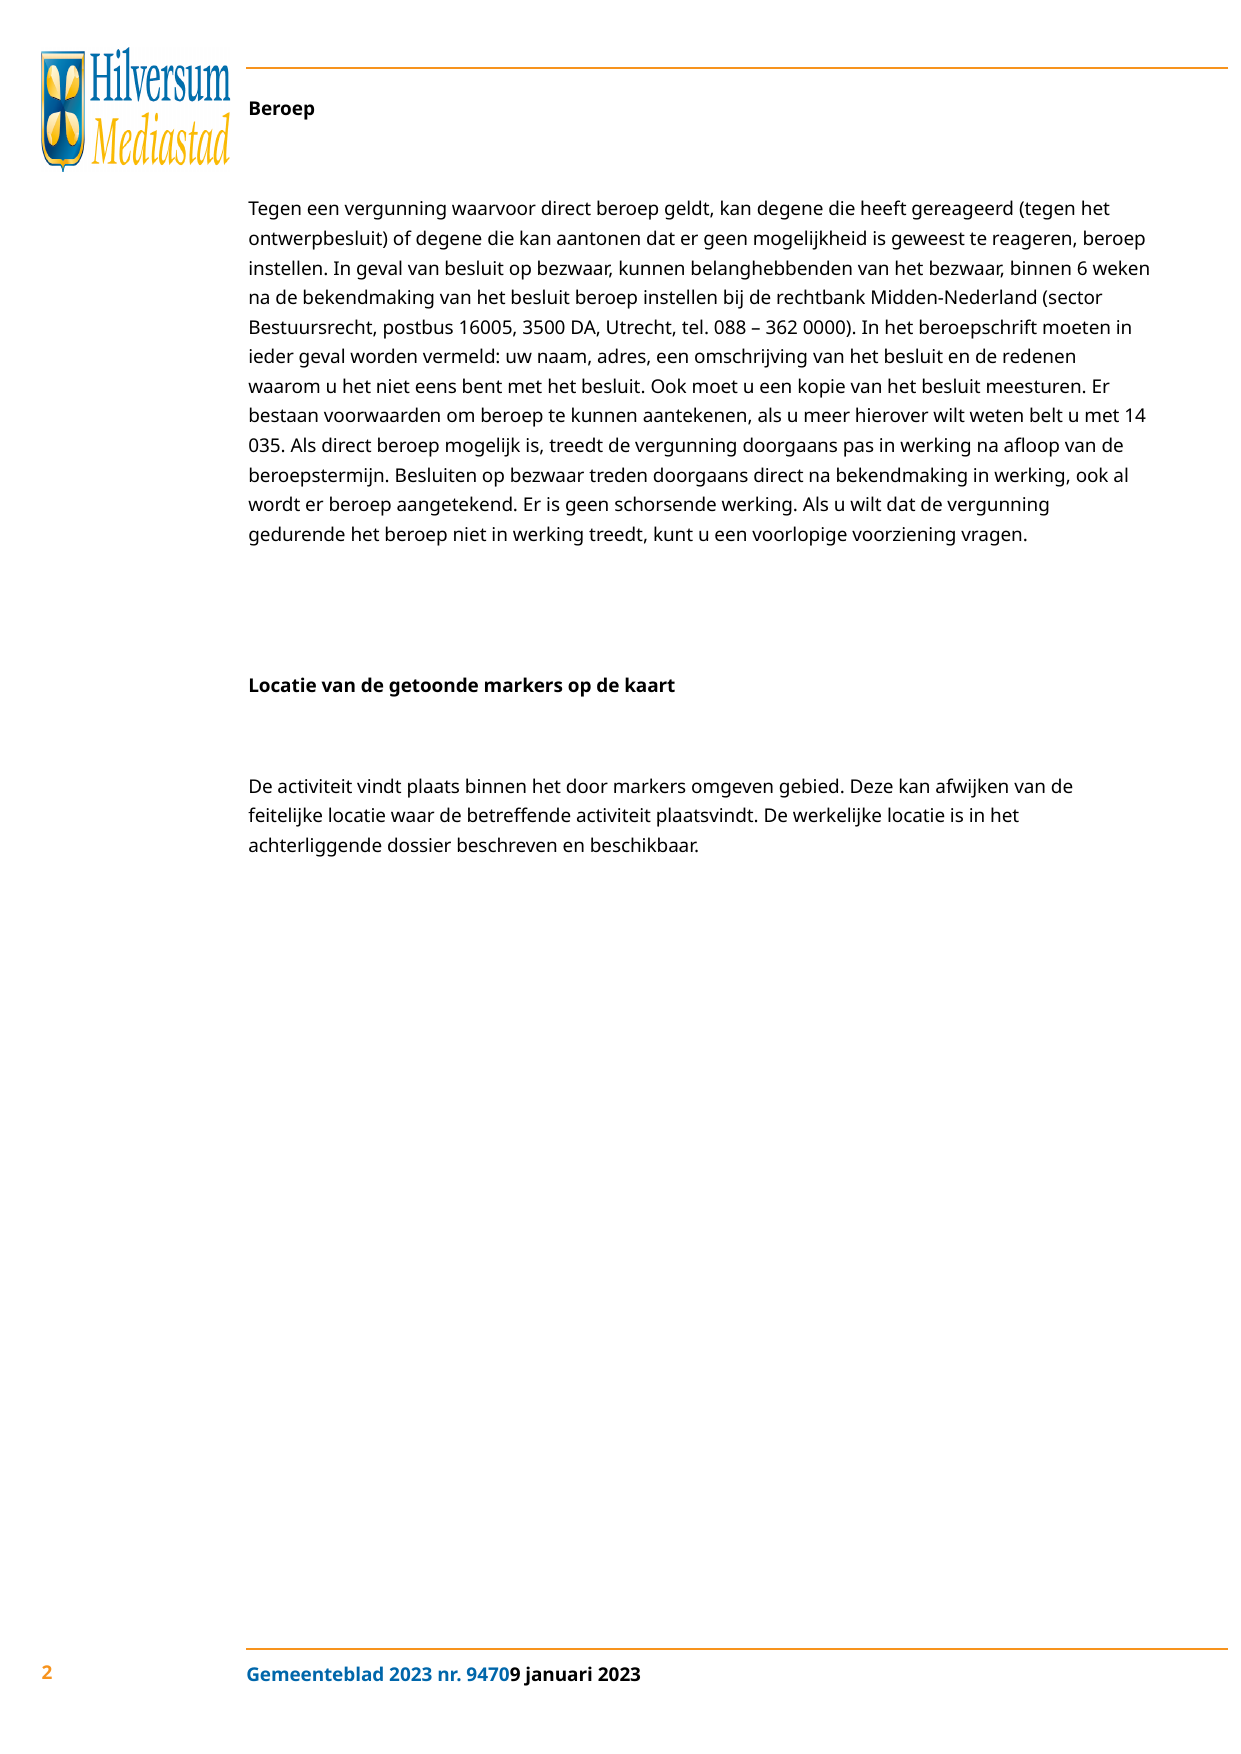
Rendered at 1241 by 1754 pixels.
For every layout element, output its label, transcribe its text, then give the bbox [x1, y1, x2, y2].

text Locatie van de getoonde markers op de kaart [248, 672, 1152, 698]
text Tegen een vergunning waarvoor direct beroep geldt, kan degene die heeft gereageerd (tegen het ontwerpbesluit) of degene die kan aantonen dat er geen mogelijkheid is geweest te reageren, beroep instellen. In geval van besluit op bezwaar, kunnen belanghebbenden van het bezwaar, binnen 6 weken na de bekendmaking van het besluit beroep instellen bij de rechtbank Midden-Nederland (sector Bestuursrecht, postbus 16005, 3500 DA, Utrecht, tel. 088 – 362 0000). In het beroepschrift moeten in ieder geval worden vermeld: uw naam, adres, een omschrijving van het besluit en de redenen waarom u het niet eens bent met het besluit. Ook moet u een kopie van het besluit meesturen. Er bestaan voorwaarden om beroep te kunnen aantekenen, als u meer hierover wilt weten belt u met 14 035. Als direct beroep mogelijk is, treedt de vergunning doorgaans pas in werking na afloop van de beroepstermijn. Besluiten op bezwaar treden doorgaans direct na bekendmaking in werking, ook al wordt er beroep aangetekend. Er is geen schorsende werking. Als u wilt dat de vergunning gedurende het beroep niet in werking treedt, kunt u een voorlopige voorziening vragen. [248, 196, 1152, 547]
text Beroep [248, 95, 1152, 121]
text De activiteit vindt plaats binnen het door markers omgeven gebied. Deze kan afwijken van de feitelijke locatie waar de betreffende activiteit plaatsvindt. De werkelijke locatie is in het achterliggende dossier beschreven en beschikbaar. [248, 773, 1152, 858]
picture [41, 47, 231, 172]
